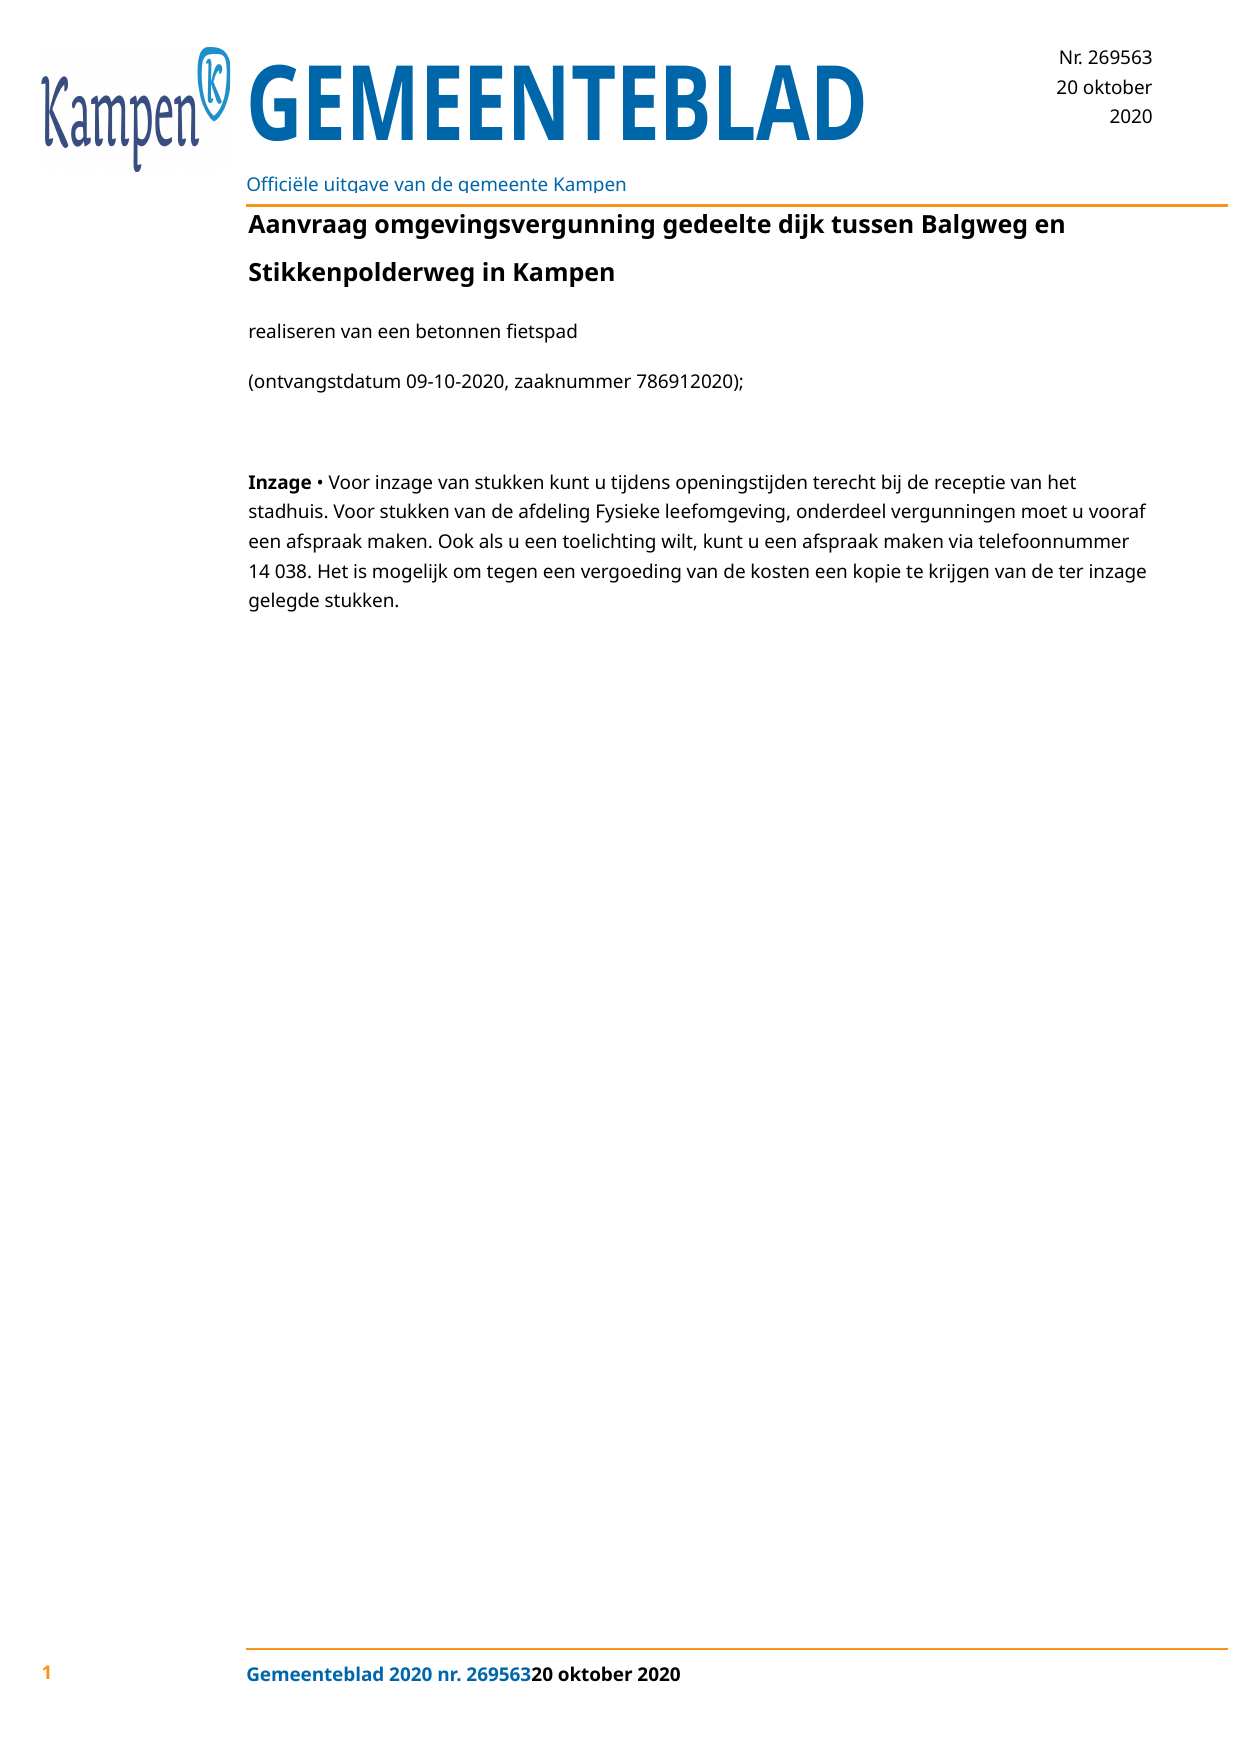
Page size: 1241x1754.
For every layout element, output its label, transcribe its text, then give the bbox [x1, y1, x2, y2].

text Aanvraag omgevingsvergunning gedeelte dijk tussen Balgweg en Stikkenpolderweg in Kampen [248, 207, 1152, 288]
text realiseren van een betonnen fietspad [248, 318, 1152, 344]
text (ontvangstdatum 09-10-2020, zaaknummer 786912020); [248, 368, 1152, 394]
text Inzage • Voor inzage van stukken kunt u tijdens openingstijden terecht bij de receptie van het stadhuis. Voor stukken van de afdeling Fysieke leefomgeving, onderdeel vergunningen moet u vooraf een afspraak maken. Ook als u een toelichting wilt, kunt u een afspraak maken via telefoonnummer 14 038. Het is mogelijk om tegen een vergoeding van de kosten een kopie te krijgen van de ter inzage gelegde stukken. [248, 469, 1152, 613]
picture [41, 47, 231, 172]
